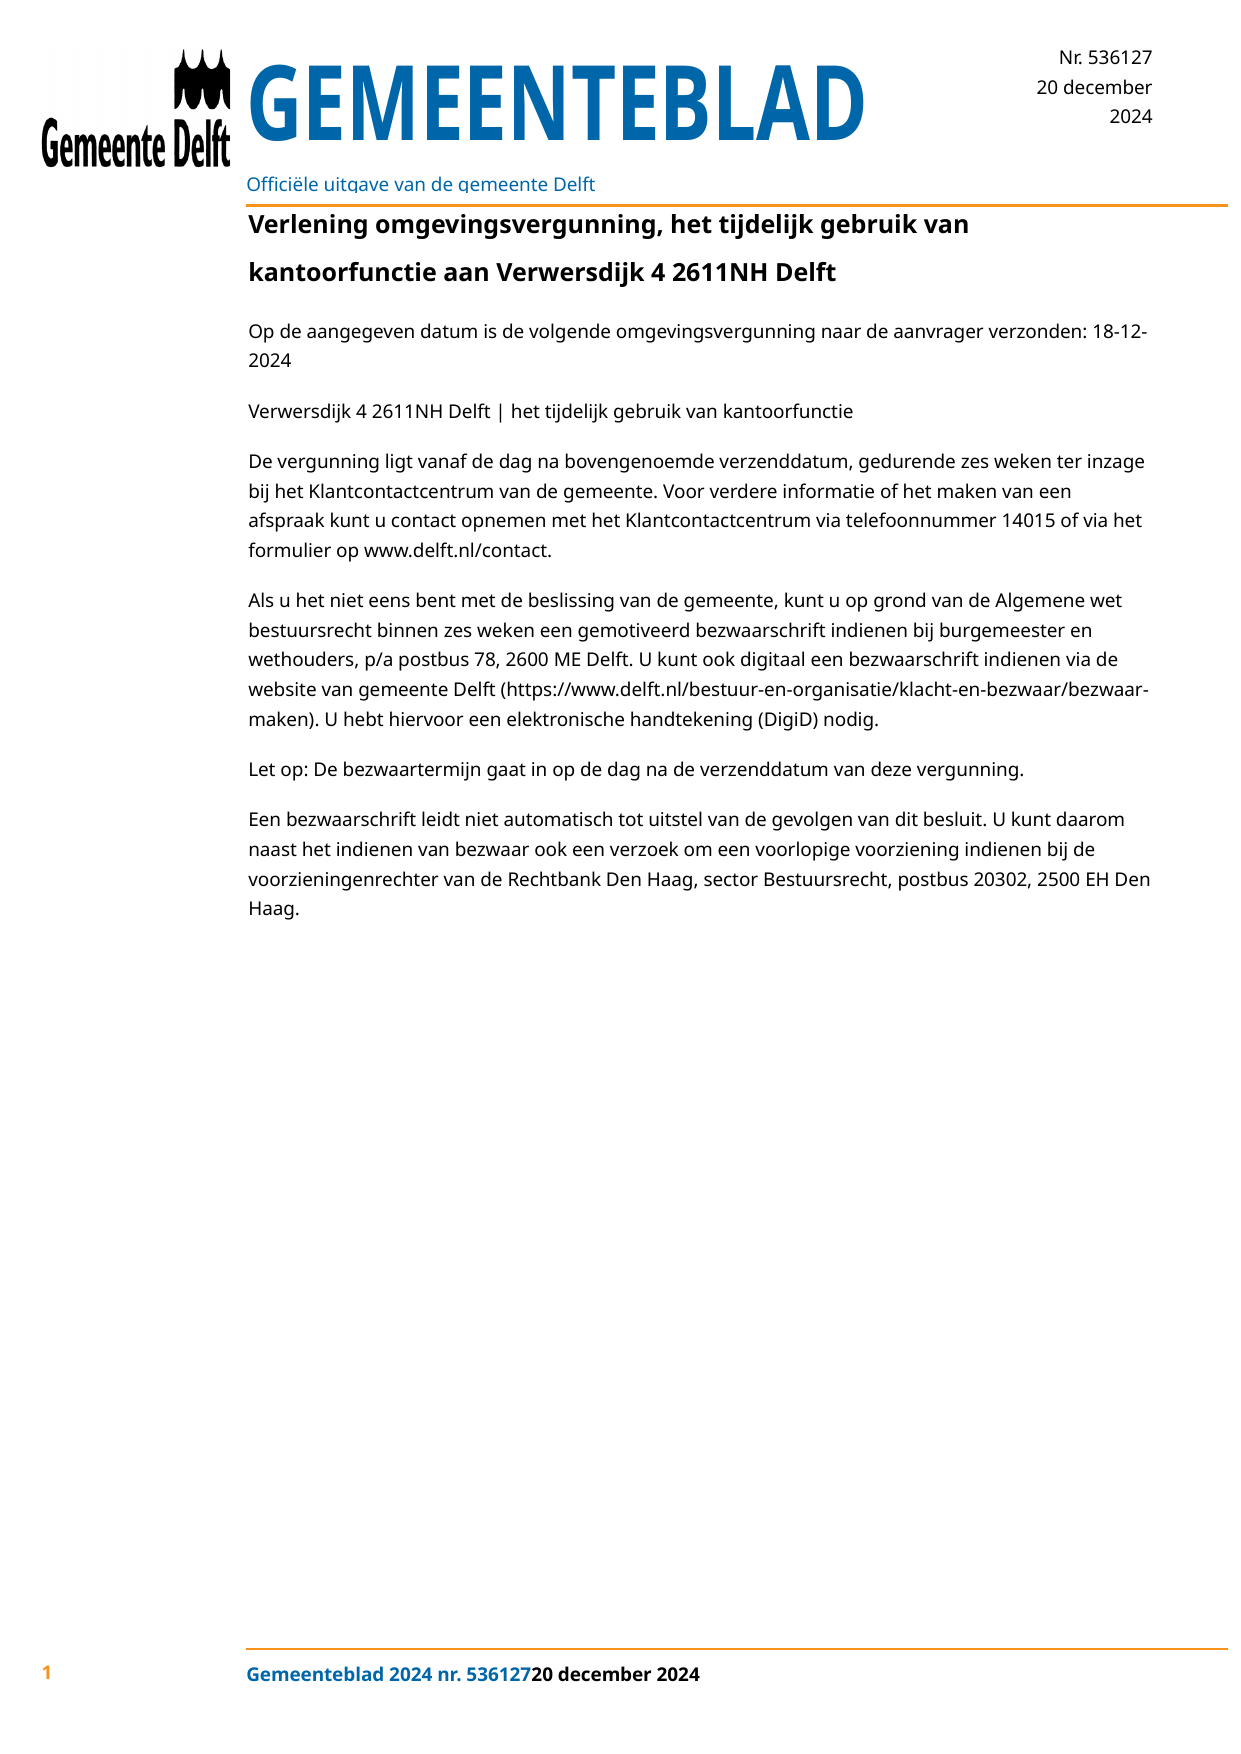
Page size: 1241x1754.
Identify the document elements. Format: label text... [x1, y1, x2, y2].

text Let op: De bezwaartermijn gaat in op de dag na de verzenddatum van deze vergunning. [248, 756, 1152, 782]
text Als u het niet eens bent met de beslissing van de gemeente, kunt u op grond van de Algemene wet bestuursrecht binnen zes weken een gemotiveerd bezwaarschrift indienen bij burgemeester en wethouders, p/a postbus 78, 2600 ME Delft. U kunt ook digitaal een bezwaarschrift indienen via de website van gemeente Delft (https://www.delft.nl/bestuur-en-organisatie/klacht-en-bezwaar/bezwaar-maken). U hebt hiervoor een elektronische handtekening (DigiD) nodig. [248, 587, 1152, 732]
text De vergunning ligt vanaf de dag na bovengenoemde verzenddatum, gedurende zes weken ter inzage bij het Klantcontactcentrum van de gemeente. Voor verdere informatie of het maken van een afspraak kunt u contact opnemen met het Klantcontactcentrum via telefoonnummer 14015 of via het formulier op www.delft.nl/contact. [248, 448, 1152, 563]
picture [41, 47, 231, 172]
text Verwersdijk 4 2611NH Delft | het tijdelijk gebruik van kantoorfunctie [248, 398, 1152, 424]
text Op de aangegeven datum is de volgende omgevingsvergunning naar de aanvrager verzonden: 18-12-2024 [248, 318, 1152, 373]
text Verlening omgevingsvergunning, het tijdelijk gebruik van kantoorfunctie aan Verwersdijk 4 2611NH Delft [248, 207, 1152, 288]
text Een bezwaarschrift leidt niet automatisch tot uitstel van de gevolgen van dit besluit. U kunt daarom naast het indienen van bezwaar ook een verzoek om een voorlopige voorziening indienen bij de voorzieningenrechter van de Rechtbank Den Haag, sector Bestuursrecht, postbus 20302, 2500 EH Den Haag. [248, 807, 1152, 921]
